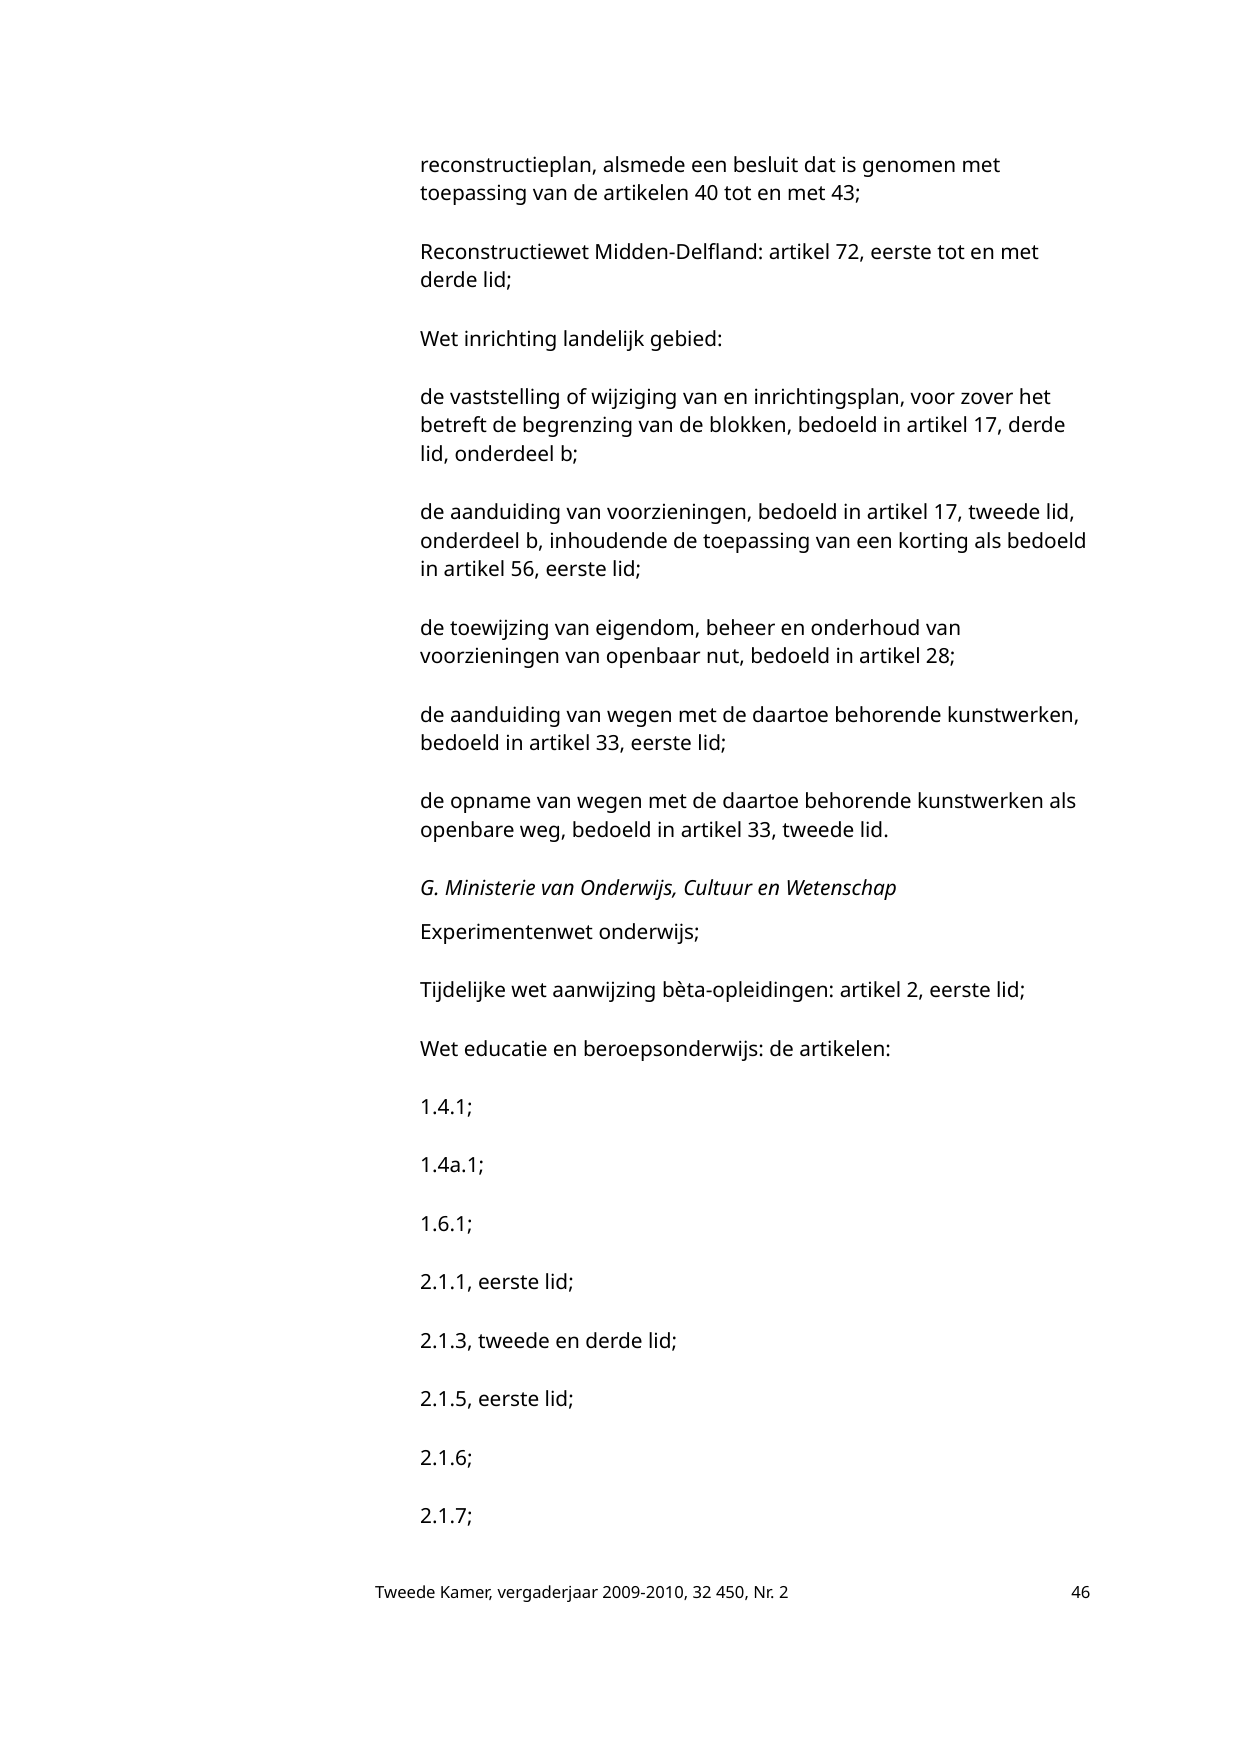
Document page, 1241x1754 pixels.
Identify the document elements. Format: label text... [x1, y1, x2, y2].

text Reconstructiewet Midden-Delfland: artikel 72, eerste tot en met derde lid; [420, 237, 1090, 294]
text reconstructieplan, alsmede een besluit dat is genomen met toepassing van de artikelen 40 tot en met 43; [420, 150, 1090, 207]
text 2.1.3, tweede en derde lid; [420, 1326, 1090, 1354]
text de opname van wegen met de daartoe behorende kunstwerken als openbare weg, bedoeld in artikel 33, tweede lid. [420, 787, 1090, 843]
text 1.4.1; [420, 1092, 1090, 1121]
text Wet inrichting landelijk gebied: [420, 324, 1090, 352]
text Tijdelijke wet aanwijzing bèta-opleidingen: artikel 2, eerste lid; [420, 975, 1090, 1004]
text de toewijzing van eigendom, beheer en onderhoud van voorzieningen van openbaar nut, bedoeld in artikel 28; [420, 613, 1090, 670]
text G. Ministerie van Onderwijs, Cultuur en Wetenschap [420, 873, 1090, 902]
text 2.1.6; [420, 1443, 1090, 1471]
text Wet educatie en beroepsonderwijs: de artikelen: [420, 1034, 1090, 1062]
text 1.4a.1; [420, 1151, 1090, 1179]
text de vaststelling of wijziging van en inrichtingsplan, voor zover het betreft de begrenzing van de blokken, bedoeld in artikel 17, derde lid, onderdeel b; [420, 382, 1090, 467]
text 2.1.5, eerste lid; [420, 1384, 1090, 1413]
text 2.1.1, eerste lid; [420, 1267, 1090, 1296]
text 1.6.1; [420, 1209, 1090, 1237]
text de aanduiding van wegen met de daartoe behorende kunstwerken, bedoeld in artikel 33, eerste lid; [420, 700, 1090, 757]
text 2.1.7; [420, 1501, 1090, 1530]
text Experimentenwet onderwijs; [420, 917, 1090, 945]
text de aanduiding van voorzieningen, bedoeld in artikel 17, tweede lid, onderdeel b, inhoudende de toepassing van een korting als bedoeld in artikel 56, eerste lid; [420, 497, 1090, 583]
